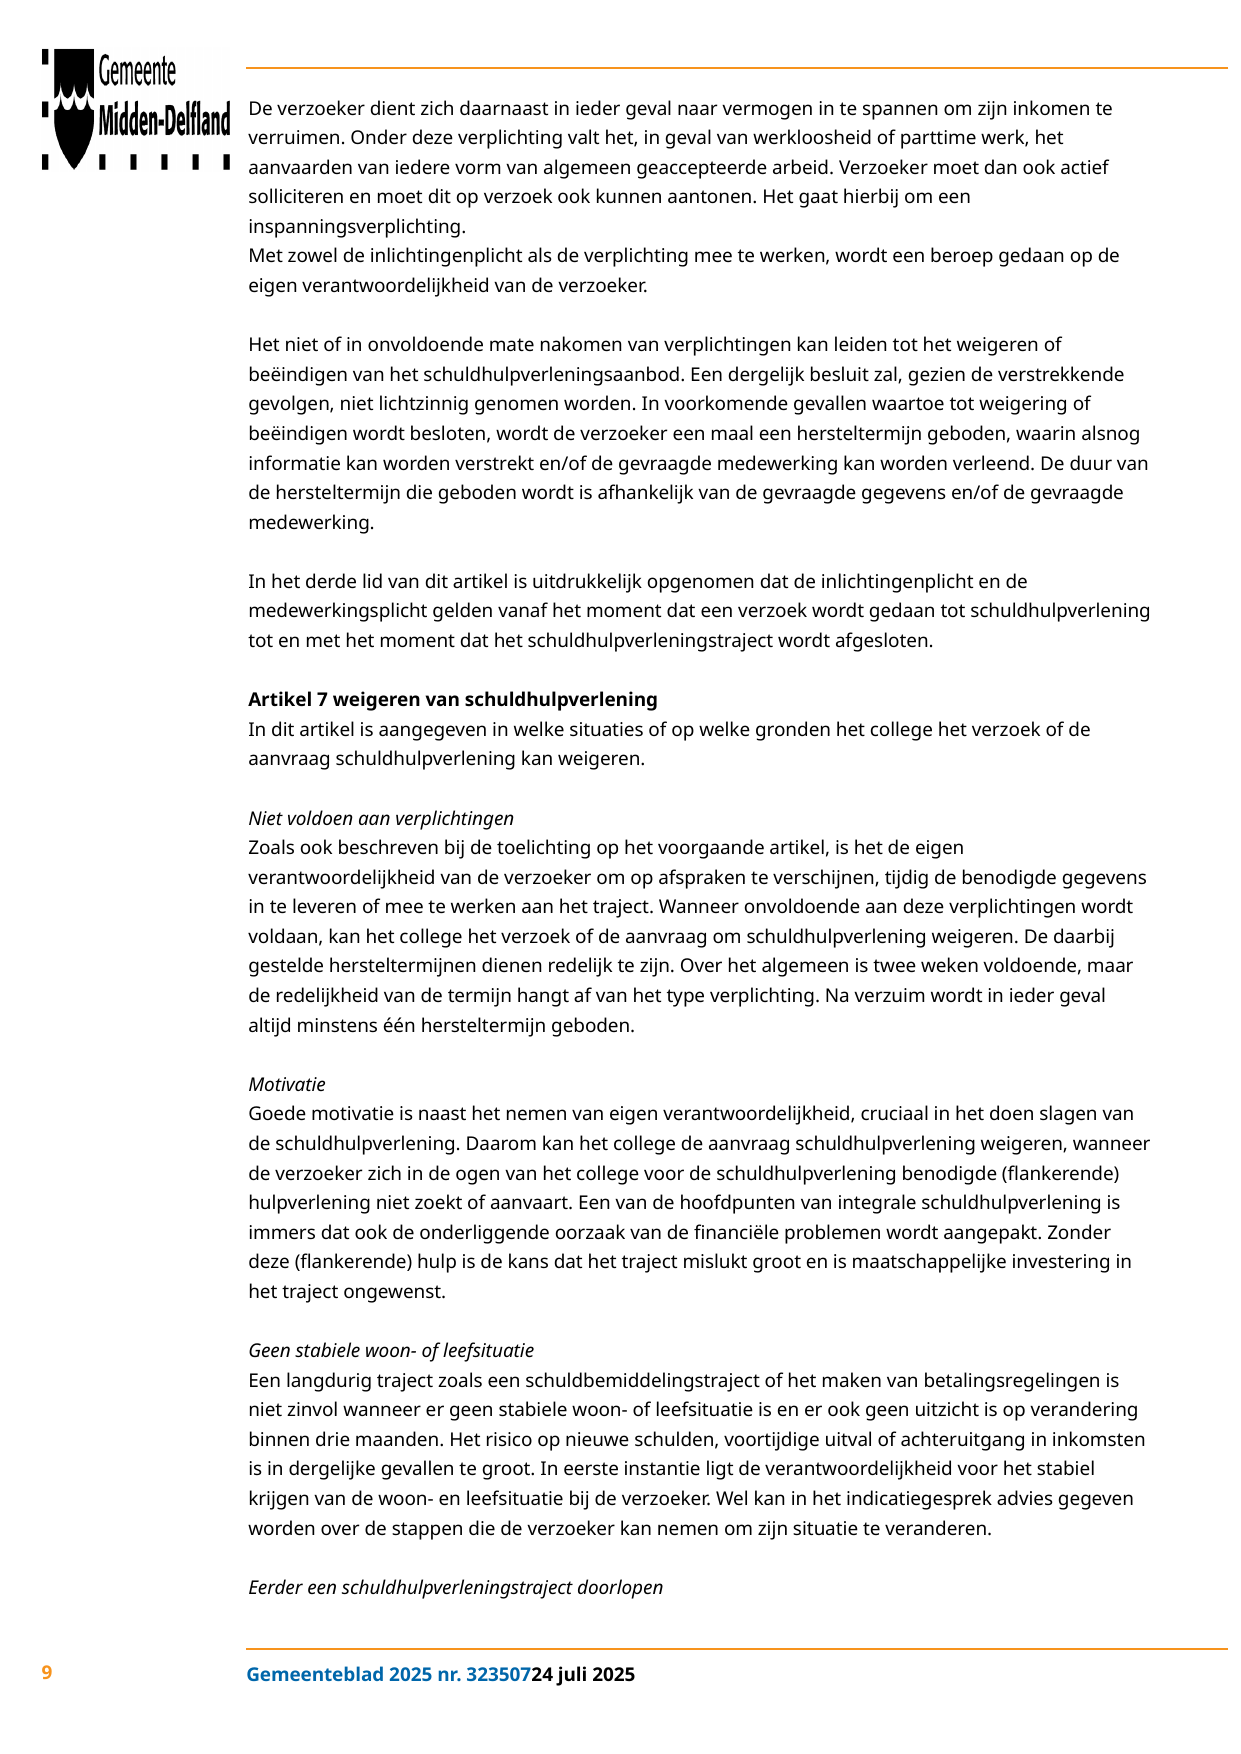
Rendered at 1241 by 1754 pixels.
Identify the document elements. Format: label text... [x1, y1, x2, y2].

text Geen stabiele woon- of leefsituatie [248, 1337, 1152, 1363]
text Met zowel de inlichtingenplicht als de verplichting mee te werken, wordt een beroep gedaan op de eigen verantwoordelijkheid van de verzoeker. [248, 243, 1152, 298]
text Niet voldoen aan verplichtingen [248, 805, 1152, 831]
text Eerder een schuldhulpverleningstraject doorlopen [248, 1574, 1152, 1600]
text Een langdurig traject zoals een schuldbemiddelingstraject of het maken van betalingsregelingen is niet zinvol wanneer er geen stabiele woon- of leefsituatie is en er ook geen uitzicht is op verandering binnen drie maanden. Het risico op nieuwe schulden, voortijdige uitval of achteruitgang in inkomsten is in dergelijke gevallen te groot. In eerste instantie ligt de verantwoordelijkheid voor het stabiel krijgen van de woon- en leefsituatie bij de verzoeker. Wel kan in het indicatiegesprek advies gegeven worden over de stappen die de verzoeker kan nemen om zijn situatie te veranderen. [248, 1367, 1152, 1541]
text Goede motivatie is naast het nemen van eigen verantwoordelijkheid, cruciaal in het doen slagen van de schuldhulpverlening. Daarom kan het college de aanvraag schuldhulpverlening weigeren, wanneer de verzoeker zich in de ogen van het college voor de schuldhulpverlening benodigde (flankerende) hulpverlening niet zoekt of aanvaart. Een van de hoofdpunten van integrale schuldhulpverlening is immers dat ook de onderliggende oorzaak van de financiële problemen wordt aangepakt. Zonder deze (flankerende) hulp is de kans dat het traject mislukt groot en is maatschappelijke investering in het traject ongewenst. [248, 1101, 1152, 1304]
text Artikel 7 weigeren van schuldhulpverlening [248, 686, 1152, 712]
text De verzoeker dient zich daarnaast in ieder geval naar vermogen in te spannen om zijn inkomen te verruimen. Onder deze verplichting valt het, in geval van werkloosheid of parttime werk, het aanvaarden van iedere vorm van algemeen geaccepteerde arbeid. Verzoeker moet dan ook actief solliciteren en moet dit op verzoek ook kunnen aantonen. Het gaat hierbij om een inspanningsverplichting. [248, 95, 1152, 239]
text Zoals ook beschreven bij de toelichting op het voorgaande artikel, is het de eigen verantwoordelijkheid van de verzoeker om op afspraken te verschijnen, tijdig de benodigde gegevens in te leveren of mee te werken aan het traject. Wanneer onvoldoende aan deze verplichtingen wordt voldaan, kan het college het verzoek of de aanvraag om schuldhulpverlening weigeren. De daarbij gestelde hersteltermijnen dienen redelijk te zijn. Over het algemeen is twee weken voldoende, maar de redelijkheid van de termijn hangt af van het type verplichting. Na verzuim wordt in ieder geval altijd minstens één hersteltermijn geboden. [248, 834, 1152, 1038]
text In dit artikel is aangegeven in welke situaties of op welke gronden het college het verzoek of de aanvraag schuldhulpverlening kan weigeren. [248, 716, 1152, 771]
text Motivatie [248, 1071, 1152, 1097]
text In het derde lid van dit artikel is uitdrukkelijk opgenomen dat de inlichtingenplicht en de medewerkingsplicht gelden vanaf het moment dat een verzoek wordt gedaan tot schuldhulpverlening tot en met het moment dat het schuldhulpverleningstraject wordt afgesloten. [248, 568, 1152, 653]
text Het niet of in onvoldoende mate nakomen van verplichtingen kan leiden tot het weigeren of beëindigen van het schuldhulpverleningsaanbod. Een dergelijk besluit zal, gezien de verstrekkende gevolgen, niet lichtzinnig genomen worden. In voorkomende gevallen waartoe tot weigering of beëindigen wordt besloten, wordt de verzoeker een maal een hersteltermijn geboden, waarin alsnog informatie kan worden verstrekt en/of de gevraagde medewerking kan worden verleend. De duur van de hersteltermijn die geboden wordt is afhankelijk van de gevraagde gegevens en/of de gevraagde medewerking. [248, 331, 1152, 535]
picture [41, 47, 231, 172]
